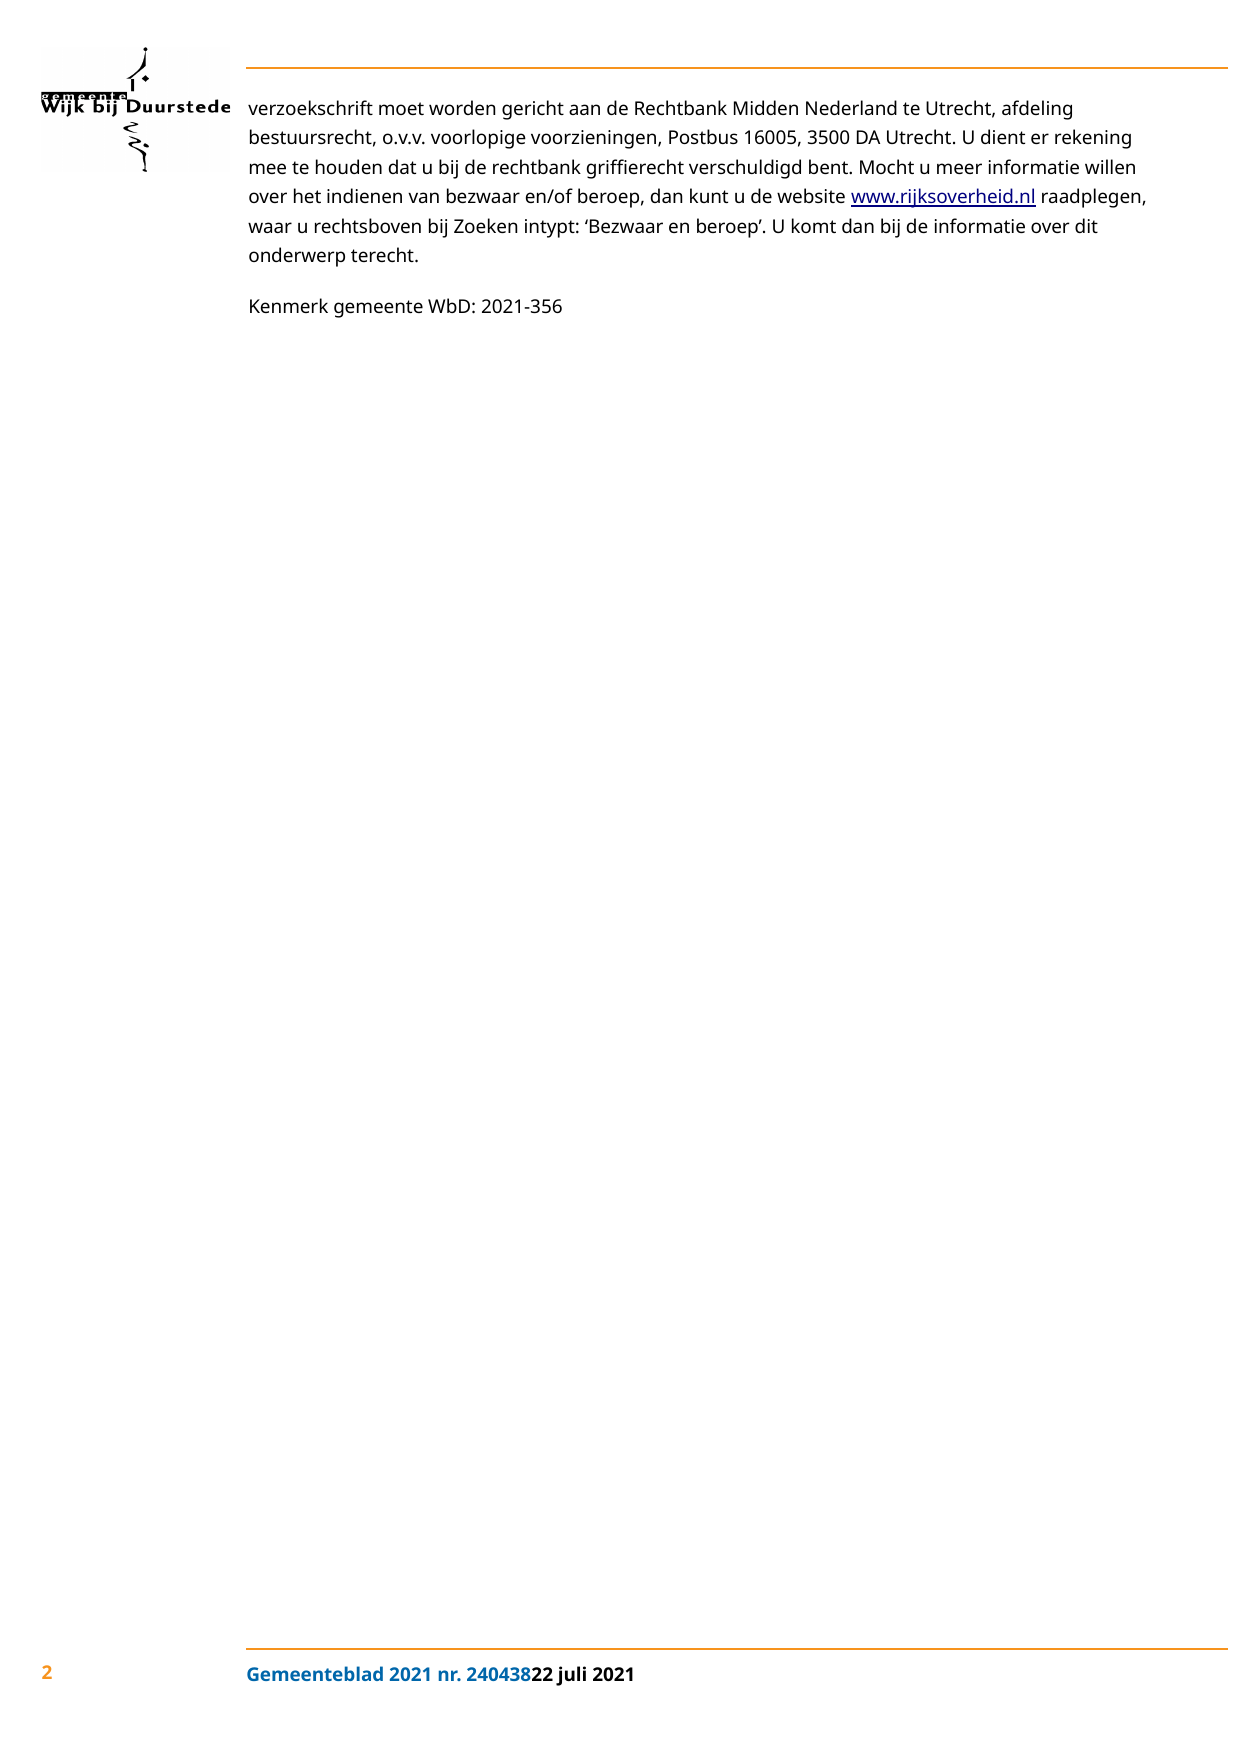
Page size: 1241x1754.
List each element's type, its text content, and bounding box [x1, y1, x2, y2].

picture [41, 47, 231, 172]
text verzoekschrift moet worden gericht aan de Rechtbank Midden Nederland te Utrecht, afdeling bestuursrecht, o.v.v. voorlopige voorzieningen, Postbus 16005, 3500 DA Utrecht. U dient er rekening mee te houden dat u bij de rechtbank griffierecht verschuldigd bent. Mocht u meer informatie willen over het indienen van bezwaar en/of beroep, dan kunt u de website www.rijksoverheid.nl raadplegen, waar u rechtsboven bij Zoeken intypt: ‘Bezwaar en beroep’. U komt dan bij de informatie over dit onderwerp terecht. [248, 95, 1152, 268]
text Kenmerk gemeente WbD: 2021-356 [248, 293, 1152, 319]
